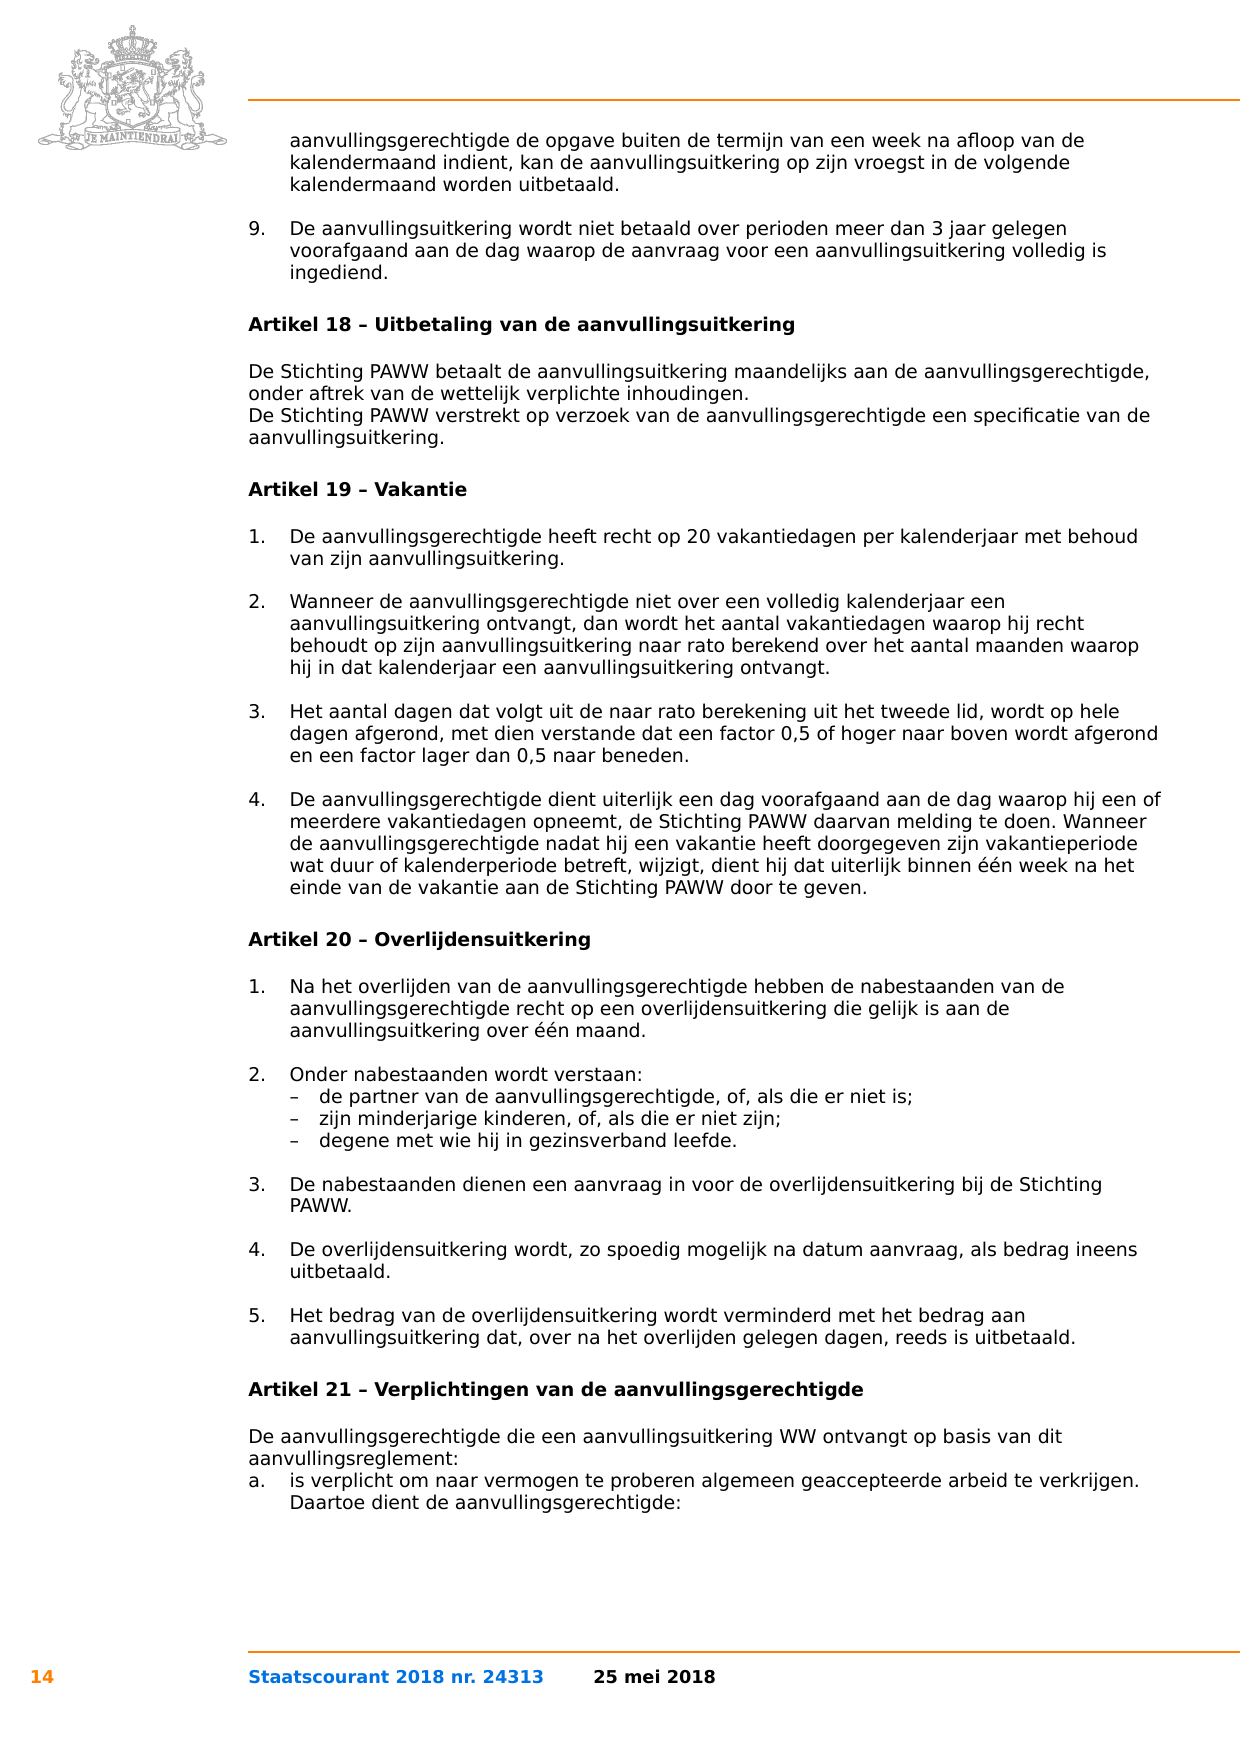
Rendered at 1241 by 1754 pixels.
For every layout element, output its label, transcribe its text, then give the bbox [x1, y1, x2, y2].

subtitle Artikel 20 – Overlijdensuitkering [248, 929, 1163, 951]
text 3. Het aantal dagen dat volgt uit de naar rato berekening uit het tweede lid, wordt op hele dagen afgerond, met dien verstande dat een factor 0,5 of hoger naar boven wordt afgerond en een factor lager dan 0,5 naar beneden. [248, 701, 1163, 767]
text De Stichting PAWW betaalt de aanvullingsuitkering maandelijks aan de aanvullingsgerechtigde, onder aftrek van de wettelijk verplichte inhoudingen. [248, 361, 1163, 404]
subtitle Artikel 18 – Uitbetaling van de aanvullingsuitkering [248, 314, 1163, 336]
text 1. De aanvullingsgerechtigde heeft recht op 20 vakantiedagen per kalenderjaar met behoud van zijn aanvullingsuitkering. [248, 526, 1163, 569]
text 4. De overlijdensuitkering wordt, zo spoedig mogelijk na datum aanvraag, als bedrag ineens uitbetaald. [248, 1239, 1163, 1283]
picture [38, 25, 227, 150]
text – zijn minderjarige kinderen, of, als die er niet zijn; [289, 1108, 1163, 1129]
text De aanvullingsgerechtigde die een aanvullingsuitkering WW ontvangt op basis van dit aanvullingsreglement: [248, 1426, 1163, 1470]
text 1. Na het overlijden van de aanvullingsgerechtigde hebben de nabestaanden van de aanvullingsgerechtigde recht op een overlijdensuitkering die gelijk is aan de aanvullingsuitkering over één maand. [248, 976, 1163, 1042]
text De Stichting PAWW verstrekt op verzoek van de aanvullingsgerechtigde een specificatie van de aanvullingsuitkering. [248, 404, 1163, 448]
text 2. Onder nabestaanden wordt verstaan: [248, 1064, 1163, 1086]
text 5. Het bedrag van de overlijdensuitkering wordt verminderd met het bedrag aan aanvullingsuitkering dat, over na het overlijden gelegen dagen, reeds is uitbetaald. [248, 1305, 1163, 1349]
text – degene met wie hij in gezinsverband leefde. [289, 1129, 1163, 1152]
text aanvullingsgerechtigde de opgave buiten de termijn van een week na afloop van de kalendermaand indient, kan de aanvullingsuitkering op zijn vroegst in de volgende kalendermaand worden uitbetaald. [248, 130, 1163, 196]
text – de partner van de aanvullingsgerechtigde, of, als die er niet is; [289, 1086, 1163, 1108]
text 2. Wanneer de aanvullingsgerechtigde niet over een volledig kalenderjaar een aanvullingsuitkering ontvangt, dan wordt het aantal vakantiedagen waarop hij recht behoudt op zijn aanvullingsuitkering naar rato berekend over het aantal maanden waarop hij in dat kalenderjaar een aanvullingsuitkering ontvangt. [248, 591, 1163, 679]
text 9. De aanvullingsuitkering wordt niet betaald over perioden meer dan 3 jaar gelegen voorafgaand aan de dag waarop de aanvraag voor een aanvullingsuitkering volledig is ingediend. [248, 218, 1163, 284]
subtitle Artikel 21 – Verplichtingen van de aanvullingsgerechtigde [248, 1379, 1163, 1401]
subtitle Artikel 19 – Vakantie [248, 478, 1163, 501]
text 4. De aanvullingsgerechtigde dient uiterlijk een dag voorafgaand aan de dag waarop hij een of meerdere vakantiedagen opneemt, de Stichting PAWW daarvan melding te doen. Wanneer de aanvullingsgerechtigde nadat hij een vakantie heeft doorgegeven zijn vakantieperiode wat duur of kalenderperiode betreft, wijzigt, dient hij dat uiterlijk binnen één week na het einde van de vakantie aan de Stichting PAWW door te geven. [248, 789, 1163, 899]
text a. is verplicht om naar vermogen te proberen algemeen geaccepteerde arbeid te verkrijgen. Daartoe dient de aanvullingsgerechtigde: [248, 1470, 1163, 1514]
text 3. De nabestaanden dienen een aanvraag in voor de overlijdensuitkering bij de Stichting PAWW. [248, 1173, 1163, 1217]
